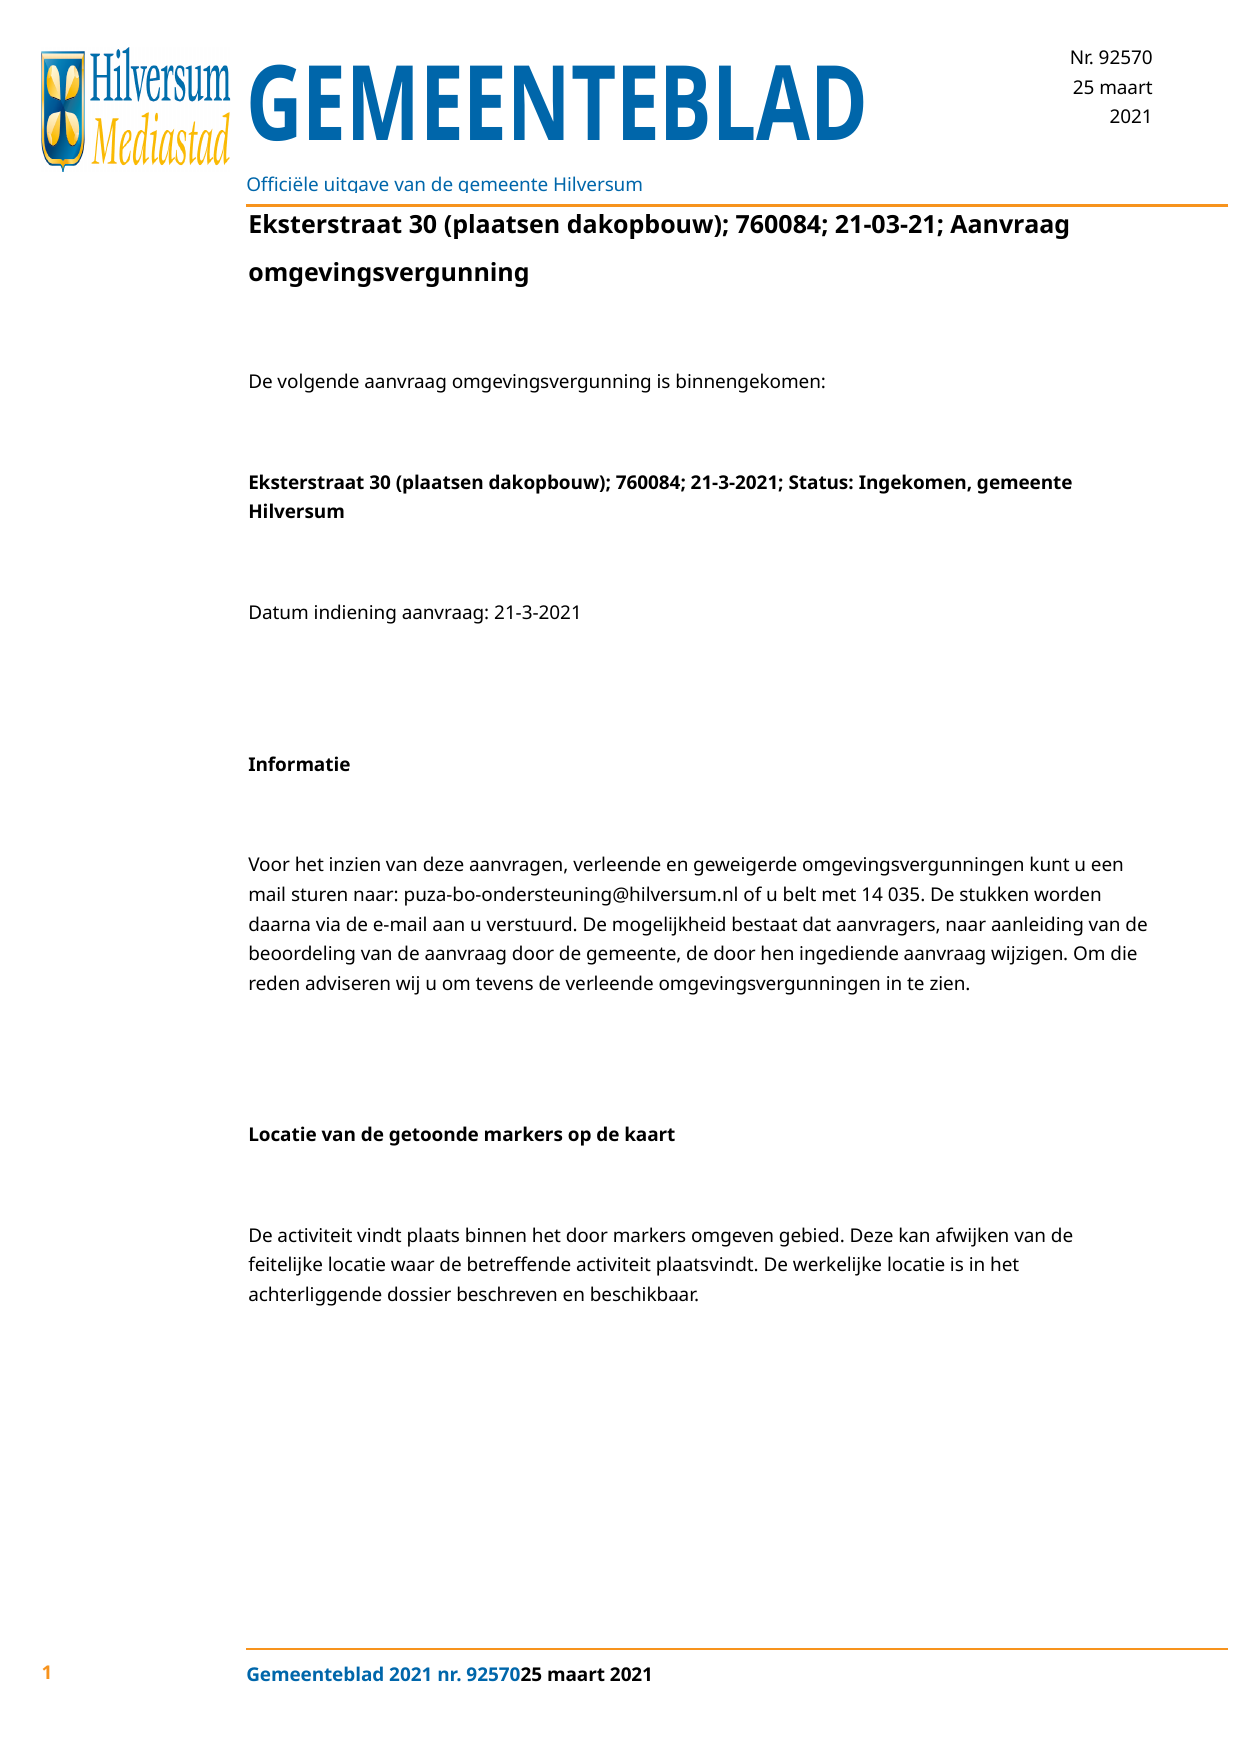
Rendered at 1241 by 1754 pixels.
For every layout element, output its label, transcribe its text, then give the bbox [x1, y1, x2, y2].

text De volgende aanvraag omgevingsvergunning is binnengekomen: [248, 368, 1152, 394]
text Datum indiening aanvraag: 21-3-2021 [248, 599, 1152, 625]
text Eksterstraat 30 (plaatsen dakopbouw); 760084; 21-03-21; Aanvraag omgevingsvergunning [248, 207, 1152, 288]
text Eksterstraat 30 (plaatsen dakopbouw); 760084; 21-3-2021; Status: Ingekomen, gemeente Hilversum [248, 469, 1152, 524]
text De activiteit vindt plaats binnen het door markers omgeven gebied. Deze kan afwijken van de feitelijke locatie waar de betreffende activiteit plaatsvindt. De werkelijke locatie is in het achterliggende dossier beschreven en beschikbaar. [248, 1222, 1152, 1307]
text Informatie [248, 751, 1152, 777]
text Locatie van de getoonde markers op de kaart [248, 1121, 1152, 1147]
text Voor het inzien van deze aanvragen, verleende en geweigerde omgevingsvergunningen kunt u een mail sturen naar: puza-bo-ondersteuning@hilversum.nl of u belt met 14 035. De stukken worden daarna via de e-mail aan u verstuurd. De mogelijkheid bestaat dat aanvragers, naar aanleiding van de beoordeling van de aanvraag door de gemeente, de door hen ingediende aanvraag wijzigen. Om die reden adviseren wij u om tevens de verleende omgevingsvergunningen in te zien. [248, 852, 1152, 996]
picture [41, 47, 231, 172]
